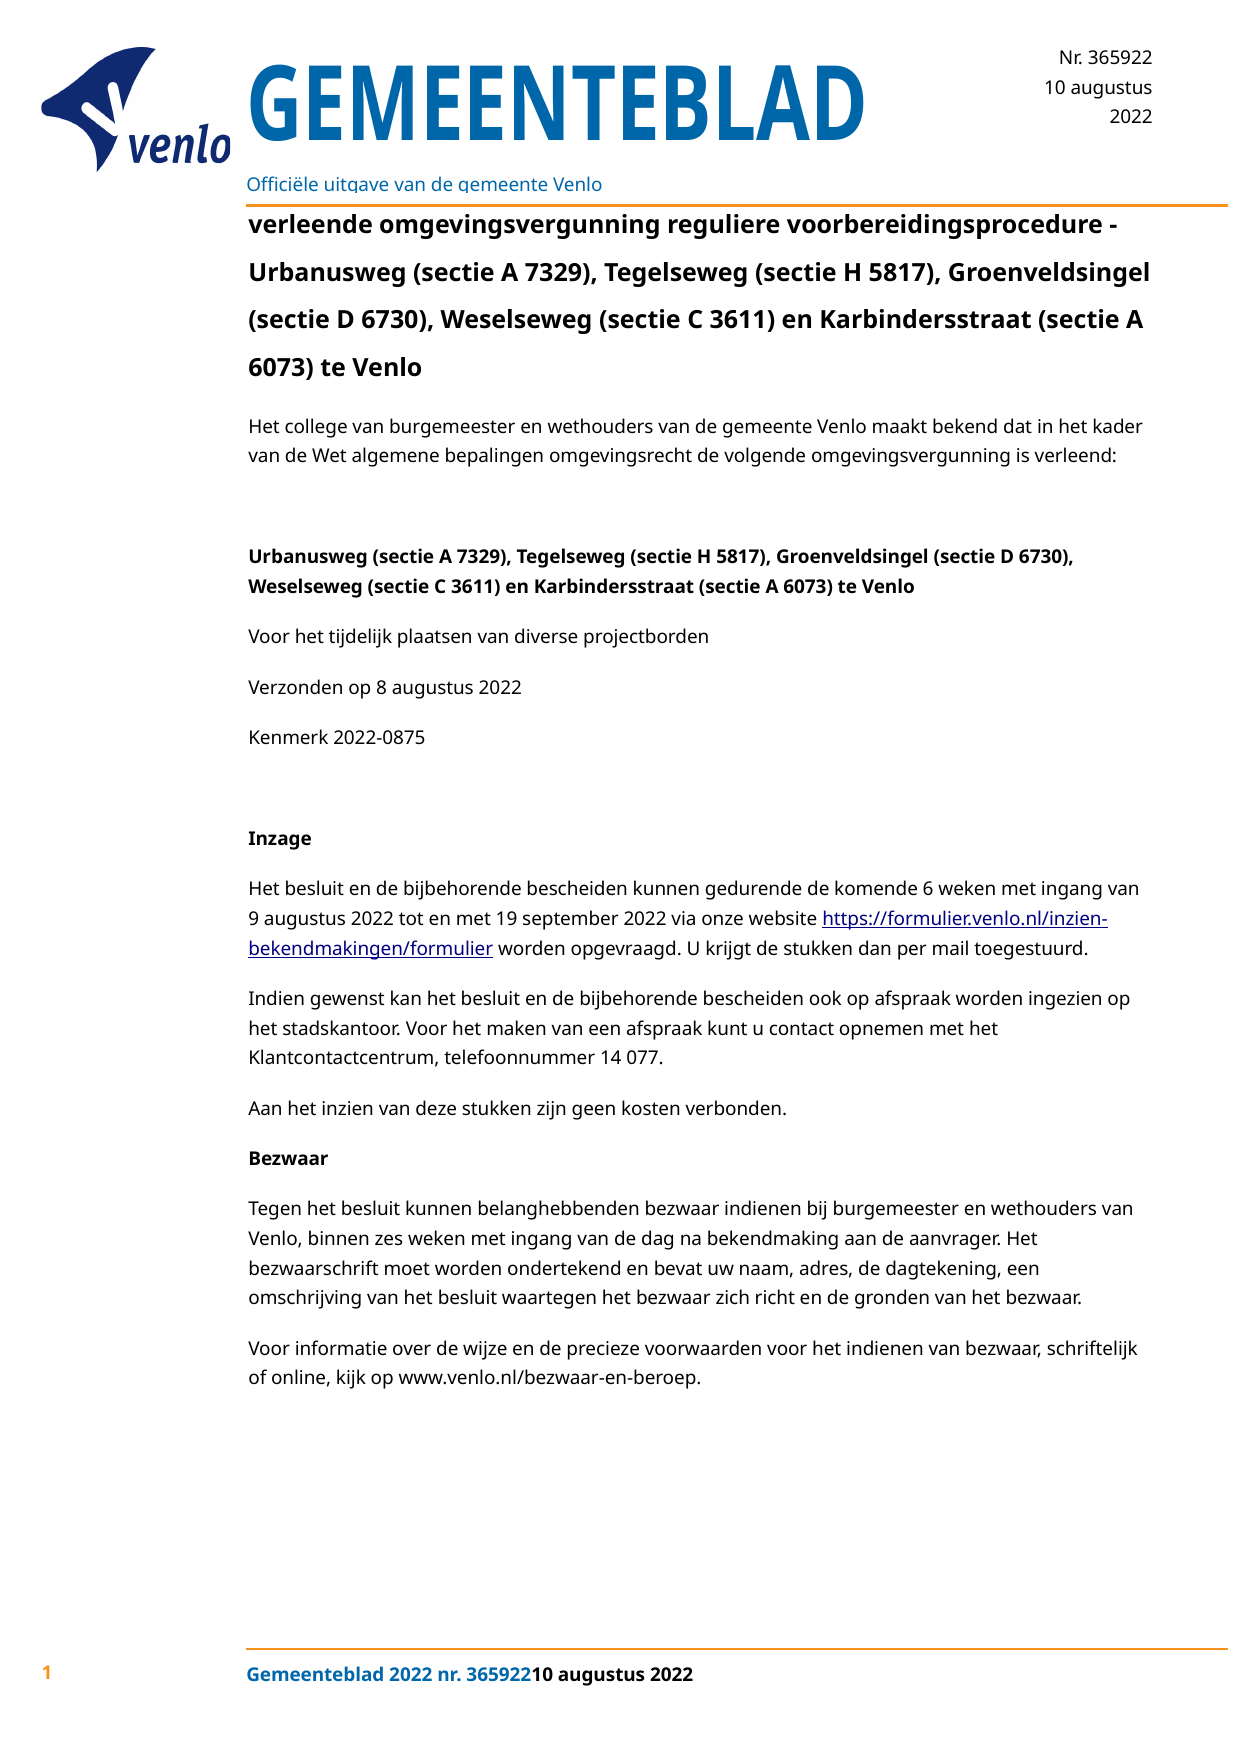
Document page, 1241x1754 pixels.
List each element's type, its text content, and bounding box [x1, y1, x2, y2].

text Kenmerk 2022-0875 [248, 724, 1152, 750]
text Tegen het besluit kunnen belanghebbenden bezwaar indienen bij burgemeester en wethouders van Venlo, binnen zes weken met ingang van de dag na bekendmaking aan de aanvrager. Het bezwaarschrift moet worden ondertekend en bevat uw naam, adres, de dagtekening, een omschrijving van het besluit waartegen het bezwaar zich richt en de gronden van het bezwaar. [248, 1196, 1152, 1310]
picture [41, 47, 231, 172]
text Het college van burgemeester en wethouders van de gemeente Venlo maakt bekend dat in het kader van de Wet algemene bepalingen omgevingsrecht de volgende omgevingsvergunning is verleend: [248, 413, 1152, 468]
text Verzonden op 8 augustus 2022 [248, 674, 1152, 700]
text Indien gewenst kan het besluit en de bijbehorende bescheiden ook op afspraak worden ingezien op het stadskantoor. Voor het maken van een afspraak kunt u contact opnemen met het Klantcontactcentrum, telefoonnummer 14 077. [248, 985, 1152, 1070]
text Aan het inzien van deze stukken zijn geen kosten verbonden. [248, 1095, 1152, 1121]
text verleende omgevingsvergunning reguliere voorbereidingsprocedure - Urbanusweg (sectie A 7329), Tegelseweg (sectie H 5817), Groenveldsingel (sectie D 6730), Weselseweg (sectie C 3611) en Karbindersstraat (sectie A 6073) te Venlo [248, 207, 1152, 384]
text Inzage [248, 825, 1152, 851]
text Het besluit en de bijbehorende bescheiden kunnen gedurende de komende 6 weken met ingang van 9 augustus 2022 tot en met 19 september 2022 via onze website https://formulier.venlo.nl/inzien-bekendmakingen/formulier worden opgevraagd. U krijgt de stukken dan per mail toegestuurd. [248, 876, 1152, 961]
text Bezwaar [248, 1145, 1152, 1171]
text Voor informatie over de wijze en de precieze voorwaarden voor het indienen van bezwaar, schriftelijk of online, kijk op www.venlo.nl/bezwaar-en-beroep. [248, 1335, 1152, 1390]
text Voor het tijdelijk plaatsen van diverse projectborden [248, 623, 1152, 649]
text Urbanusweg (sectie A 7329), Tegelseweg (sectie H 5817), Groenveldsingel (sectie D 6730), Weselseweg (sectie C 3611) en Karbindersstraat (sectie A 6073) te Venlo [248, 543, 1152, 599]
